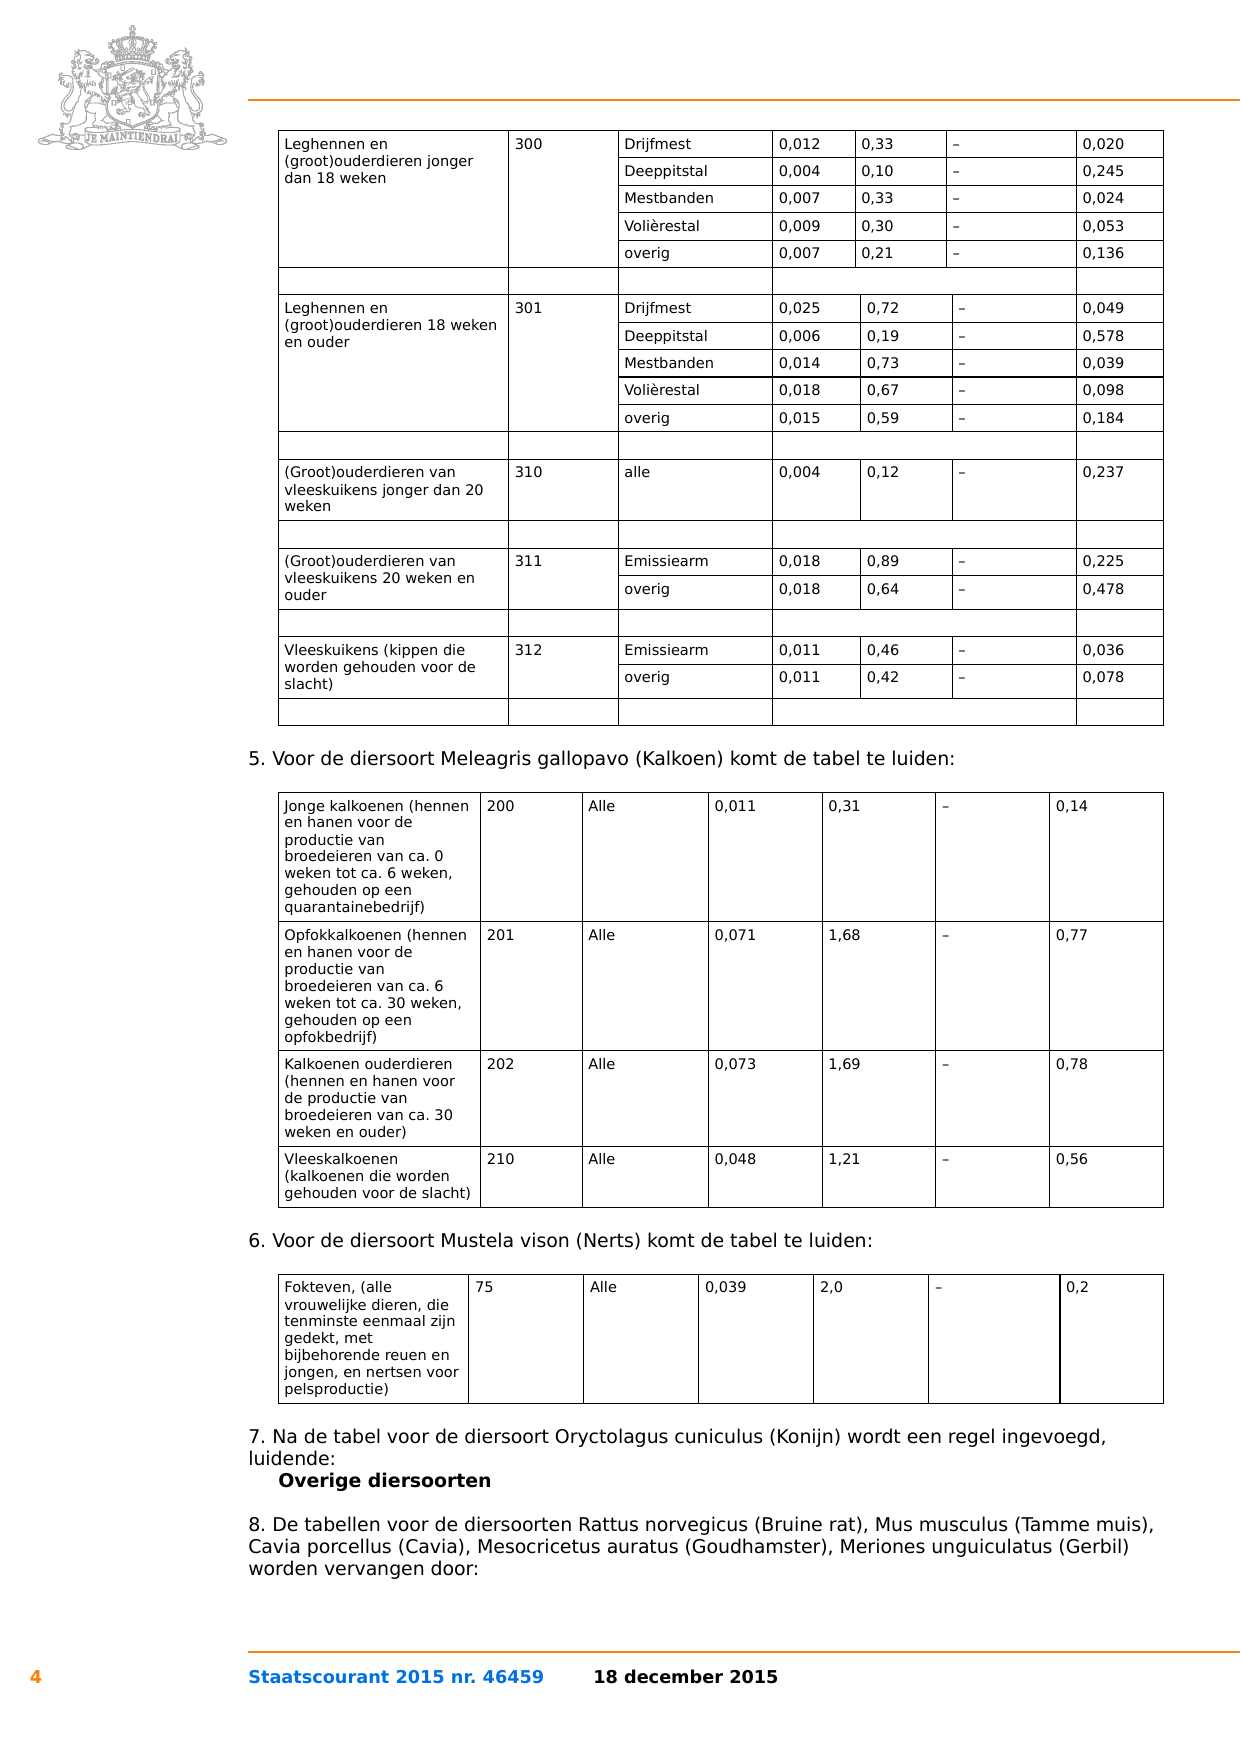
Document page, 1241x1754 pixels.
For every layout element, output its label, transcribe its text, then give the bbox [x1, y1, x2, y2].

table_cell [279, 268, 508, 294]
table_cell 0,036 [1077, 637, 1163, 663]
text 8. De tabellen voor de diersoorten Rattus norvegicus (Bruine rat), Mus musculus (Tamme muis), Cavia porcellus (Cavia), Mesocricetus auratus (Goudhamster), Meriones unguiculatus (Gerbil) worden vervangen door: [248, 1514, 1163, 1579]
table_cell Volièrestal [619, 213, 772, 239]
table_cell 1,68 [823, 922, 935, 1050]
table_cell Alle [583, 922, 708, 1050]
table_header Leghennen en (groot)ouderdieren jonger dan 18 weken [279, 131, 508, 267]
text 5. Voor de diersoort Meleagris gallopavo (Kalkoen) komt de tabel te luiden: [248, 748, 1163, 770]
table_cell Alle [583, 1051, 708, 1146]
text 6. Voor de diersoort Mustela vison (Nerts) komt de tabel te luiden: [248, 1230, 1163, 1252]
table_header 0,012 [773, 131, 855, 157]
table_cell Mestbanden [619, 350, 772, 376]
table_cell – [947, 158, 1076, 185]
table_cell [773, 521, 1076, 547]
table_cell 0,024 [1077, 186, 1163, 212]
table_cell Alle [583, 1147, 708, 1207]
table_header 0,31 [823, 793, 935, 921]
table_cell [509, 699, 618, 725]
table_cell 0,048 [709, 1147, 822, 1207]
table_cell [773, 699, 1076, 725]
table_header 0,33 [856, 131, 946, 157]
table_cell 0,56 [1050, 1147, 1163, 1207]
table_cell overig [619, 576, 772, 609]
table_cell 0,018 [773, 378, 860, 404]
table_cell Emissiearm [619, 637, 772, 663]
table_cell – [953, 405, 1076, 431]
table_header Alle [584, 1275, 698, 1403]
table_cell – [953, 460, 1076, 520]
table_header 0,039 [699, 1275, 813, 1403]
table_cell 0,018 [773, 576, 860, 609]
table_cell 0,64 [861, 576, 952, 609]
table_cell 0,014 [773, 350, 860, 376]
table_cell overig [619, 665, 772, 697]
table_cell 310 [509, 460, 618, 520]
table_cell Volièrestal [619, 378, 772, 404]
table_cell – [936, 922, 1049, 1050]
table_cell [279, 610, 508, 636]
table_cell – [953, 637, 1076, 663]
table_cell – [953, 378, 1076, 404]
table_cell Mestbanden [619, 186, 772, 212]
table_header – [936, 793, 1049, 921]
table_cell 0,073 [709, 1051, 822, 1146]
table_cell 0,098 [1077, 378, 1163, 404]
table_header 0,2 [1061, 1275, 1163, 1403]
table_cell 0,049 [1077, 295, 1163, 322]
table_cell [1077, 521, 1163, 547]
table_header – [947, 131, 1076, 157]
table_header Fokteven, (alle vrouwelijke dieren, die tenminste eenmaal zijn gedekt, met bijbehorende reuen en jongen, en nertsen voor pelsproductie) [279, 1275, 468, 1403]
table_cell [619, 610, 772, 636]
table_cell – [953, 295, 1076, 322]
table_header Alle [583, 793, 708, 921]
table_header Jonge kalkoenen (hennen en hanen voor de productie van broedeieren van ca. 0 weken tot ca. 6 weken, gehouden op een quarantainebedrijf) [279, 793, 480, 921]
table_cell – [936, 1051, 1049, 1146]
table_cell 202 [481, 1051, 582, 1146]
table_cell [509, 610, 618, 636]
table_cell 0,071 [709, 922, 822, 1050]
table_header 0,14 [1050, 793, 1163, 921]
table_cell [509, 521, 618, 547]
table_cell 0,004 [773, 460, 860, 520]
table_cell 0,011 [773, 665, 860, 697]
table_cell 0,011 [773, 637, 860, 663]
table_cell 0,19 [861, 323, 952, 349]
table_cell [619, 432, 772, 459]
table_cell 210 [481, 1147, 582, 1207]
table_cell 0,007 [773, 241, 855, 267]
table_cell 0,136 [1077, 241, 1163, 267]
table_cell alle [619, 460, 772, 520]
table_cell – [936, 1147, 1049, 1207]
table_cell – [953, 549, 1076, 575]
table_cell – [953, 323, 1076, 349]
table_cell 0,009 [773, 213, 855, 239]
table_cell [279, 432, 508, 459]
table_cell 0,67 [861, 378, 952, 404]
table_cell 0,237 [1077, 460, 1163, 520]
table_cell 0,89 [861, 549, 952, 575]
table_cell 0,225 [1077, 549, 1163, 575]
table_cell 1,21 [823, 1147, 935, 1207]
table_cell 0,184 [1077, 405, 1163, 431]
table_cell 0,59 [861, 405, 952, 431]
table_cell 0,578 [1077, 323, 1163, 349]
table_cell 0,039 [1077, 350, 1163, 376]
table_cell 1,69 [823, 1051, 935, 1146]
table_cell 0,007 [773, 186, 855, 212]
table_cell [773, 610, 1076, 636]
table_cell overig [619, 241, 772, 267]
table_cell Vleeskalkoenen (kalkoenen die worden gehouden voor de slacht) [279, 1147, 480, 1207]
text Overige diersoorten [278, 1470, 1163, 1492]
table_cell 0,245 [1077, 158, 1163, 185]
table_cell Deeppitstal [619, 158, 772, 185]
table_header 2,0 [814, 1275, 928, 1403]
table_cell 0,053 [1077, 213, 1163, 239]
table_cell [773, 432, 1076, 459]
table_cell 0,015 [773, 405, 860, 431]
table_header 75 [469, 1275, 583, 1403]
table_cell 301 [509, 295, 618, 431]
table_cell 0,006 [773, 323, 860, 349]
table_cell – [953, 665, 1076, 697]
table_cell [509, 432, 618, 459]
table_cell [1077, 610, 1163, 636]
table_cell 0,30 [856, 213, 946, 239]
table_cell 0,46 [861, 637, 952, 663]
table_header 0,020 [1077, 131, 1163, 157]
table_cell 312 [509, 637, 618, 697]
table_cell [1077, 699, 1163, 725]
table_cell 0,478 [1077, 576, 1163, 609]
table_cell [279, 699, 508, 725]
table_cell (Groot)ouderdieren van vleeskuikens 20 weken en ouder [279, 549, 508, 609]
table_cell Drijfmest [619, 295, 772, 322]
table_cell [1077, 268, 1163, 294]
picture [38, 25, 227, 150]
table_header 300 [509, 131, 618, 267]
table_cell overig [619, 405, 772, 431]
table_cell Emissiearm [619, 549, 772, 575]
table_cell 0,78 [1050, 1051, 1163, 1146]
table_cell – [953, 350, 1076, 376]
table_cell Deeppitstal [619, 323, 772, 349]
table_cell [773, 268, 1076, 294]
table_cell Leghennen en (groot)ouderdieren 18 weken en ouder [279, 295, 508, 431]
table_cell – [947, 213, 1076, 239]
table_header – [929, 1275, 1059, 1403]
table_cell 0,004 [773, 158, 855, 185]
table_cell 0,73 [861, 350, 952, 376]
table_header Drijfmest [619, 131, 772, 157]
table_cell 0,33 [856, 186, 946, 212]
table_cell (Groot)ouderdieren van vleeskuikens jonger dan 20 weken [279, 460, 508, 520]
table_cell 201 [481, 922, 582, 1050]
table_cell [279, 521, 508, 547]
table_header 200 [481, 793, 582, 921]
table_cell Kalkoenen ouderdieren (hennen en hanen voor de productie van broedeieren van ca. 30 weken en ouder) [279, 1051, 480, 1146]
table_cell [619, 521, 772, 547]
table_cell 0,77 [1050, 922, 1163, 1050]
table_cell 0,078 [1077, 665, 1163, 697]
table_cell – [953, 576, 1076, 609]
table_cell 0,72 [861, 295, 952, 322]
table_cell 0,12 [861, 460, 952, 520]
text 7. Na de tabel voor de diersoort Oryctolagus cuniculus (Konijn) wordt een regel ingevoegd, luidende: [248, 1426, 1163, 1470]
table_cell 0,018 [773, 549, 860, 575]
table_cell [619, 699, 772, 725]
table_cell 0,42 [861, 665, 952, 697]
table_cell 0,10 [856, 158, 946, 185]
table_cell [1077, 432, 1163, 459]
table_cell [619, 268, 772, 294]
table_header 0,011 [709, 793, 822, 921]
table_cell – [947, 241, 1076, 267]
table_cell – [947, 186, 1076, 212]
table_cell 311 [509, 549, 618, 609]
table_cell [509, 268, 618, 294]
table_cell Vleeskuikens (kippen die worden gehouden voor de slacht) [279, 637, 508, 697]
table_cell 0,025 [773, 295, 860, 322]
table_cell 0,21 [856, 241, 946, 267]
table_cell Opfokkalkoenen (hennen en hanen voor de productie van broedeieren van ca. 6 weken tot ca. 30 weken, gehouden op een opfokbedrijf) [279, 922, 480, 1050]
